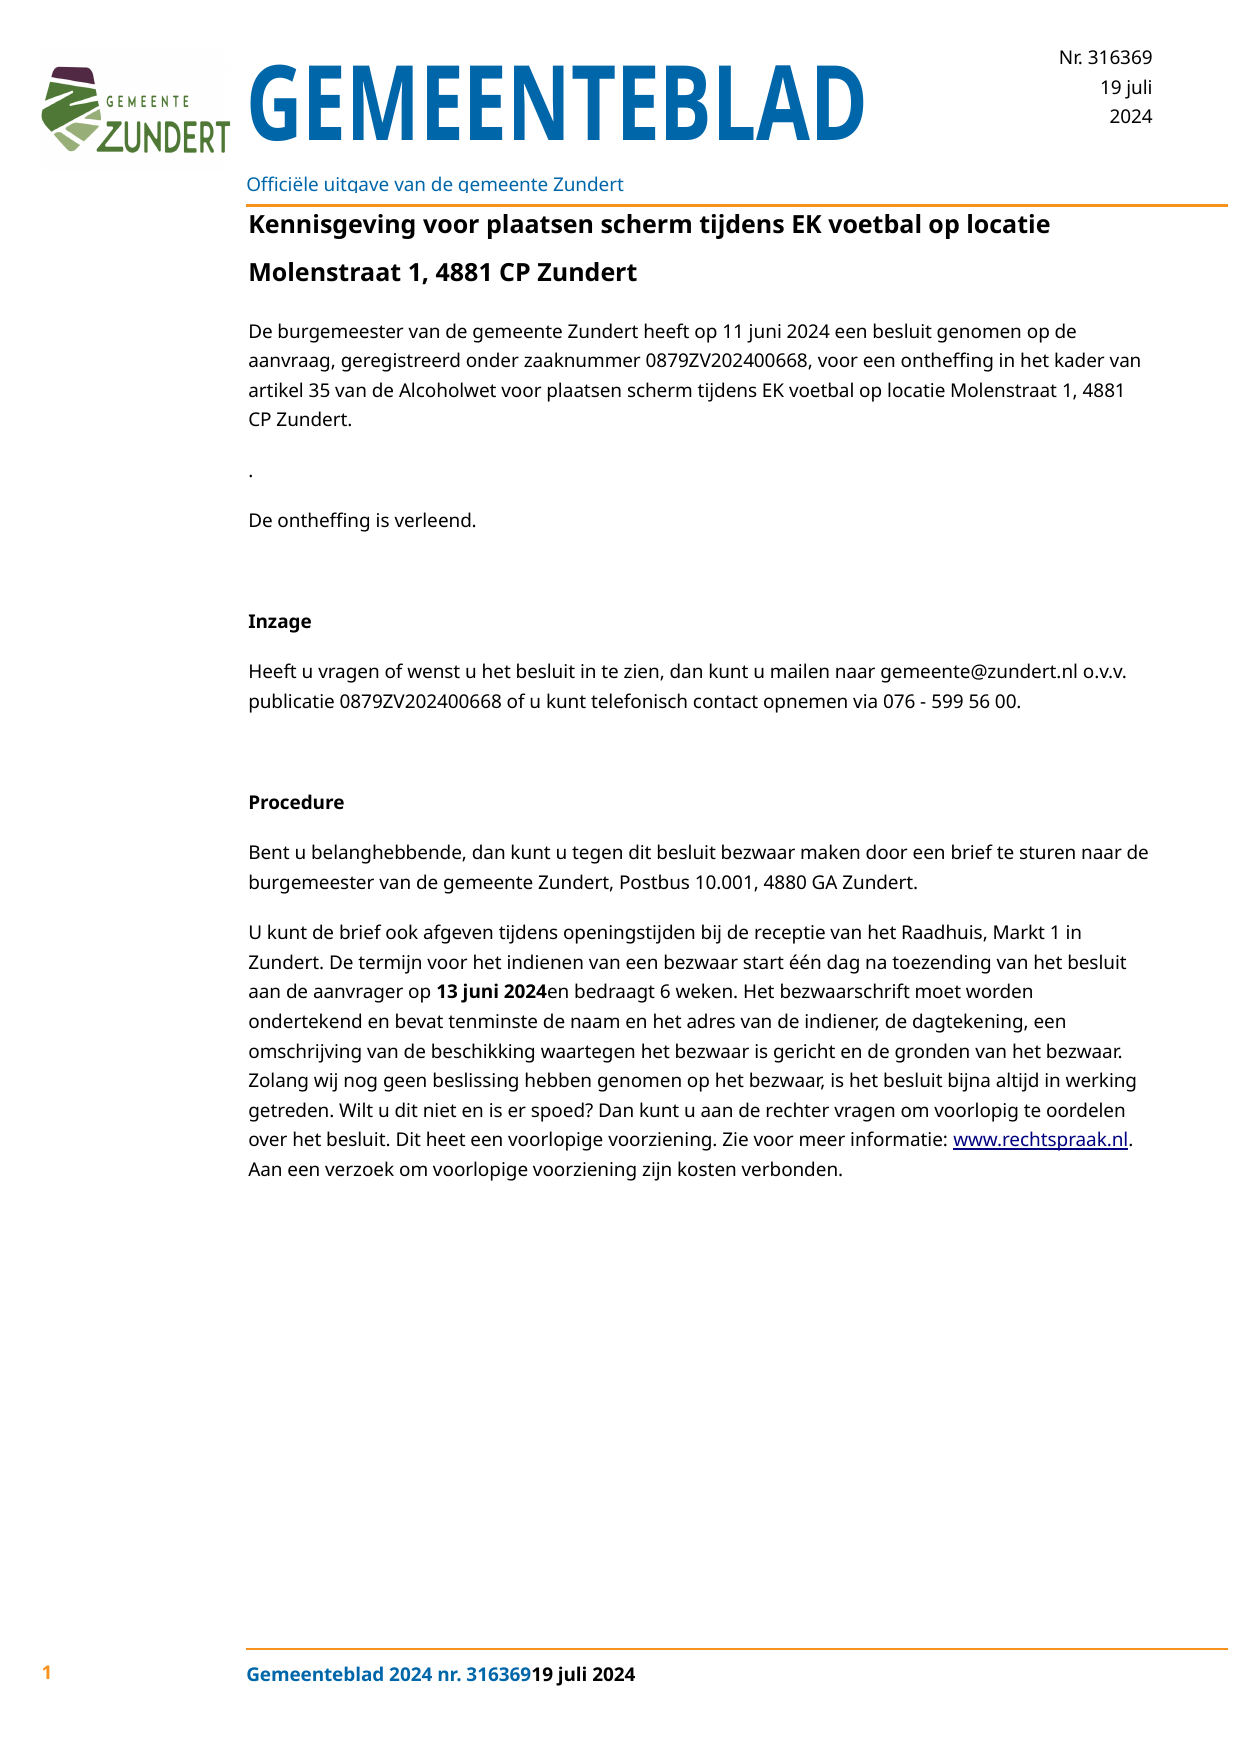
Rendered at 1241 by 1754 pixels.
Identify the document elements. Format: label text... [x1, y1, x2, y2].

text Procedure [248, 789, 1152, 815]
text Bent u belanghebbende, dan kunt u tegen dit besluit bezwaar maken door een brief te sturen naar de burgemeester van de gemeente Zundert, Postbus 10.001, 4880 GA Zundert. [248, 839, 1152, 895]
text De ontheffing is verleend. [248, 507, 1152, 533]
text Inzage [248, 608, 1152, 634]
picture [41, 47, 231, 172]
text Kennisgeving voor plaatsen scherm tijdens EK voetbal op locatie Molenstraat 1, 4881 CP Zundert [248, 207, 1152, 288]
text Heeft u vragen of wenst u het besluit in te zien, dan kunt u mailen naar gemeente@zundert.nl o.v.v. publicatie 0879ZV202400668 of u kunt telefonisch contact opnemen via 076 - 599 56 00. [248, 659, 1152, 714]
text De burgemeester van de gemeente Zundert heeft op 11 juni 2024 een besluit genomen op de aanvraag, geregistreerd onder zaaknummer 0879ZV202400668, voor een ontheffing in het kader van artikel 35 van de Alcoholwet voor plaatsen scherm tijdens EK voetbal op locatie Molenstraat 1, 4881 CP Zundert. [248, 318, 1152, 432]
text U kunt de brief ook afgeven tijdens openingstijden bij de receptie van het Raadhuis, Markt 1 in Zundert. De termijn voor het indienen van een bezwaar start één dag na toezending van het besluit aan de aanvrager op 13 juni 2024en bedraagt 6 weken. Het bezwaarschrift moet worden ondertekend en bevat tenminste de naam en het adres van de indiener, de dagtekening, een omschrijving van de beschikking waartegen het bezwaar is gericht en de gronden van het bezwaar. Zolang wij nog geen beslissing hebben genomen op het bezwaar, is het besluit bijna altijd in werking getreden. Wilt u dit niet en is er spoed? Dan kunt u aan de rechter vragen om voorlopig te oordelen over het besluit. Dit heet een voorlopige voorziening. Zie voor meer informatie: www.rechtspraak.nl. Aan een verzoek om voorlopige voorziening zijn kosten verbonden. [248, 919, 1152, 1182]
text . [248, 457, 1152, 483]
